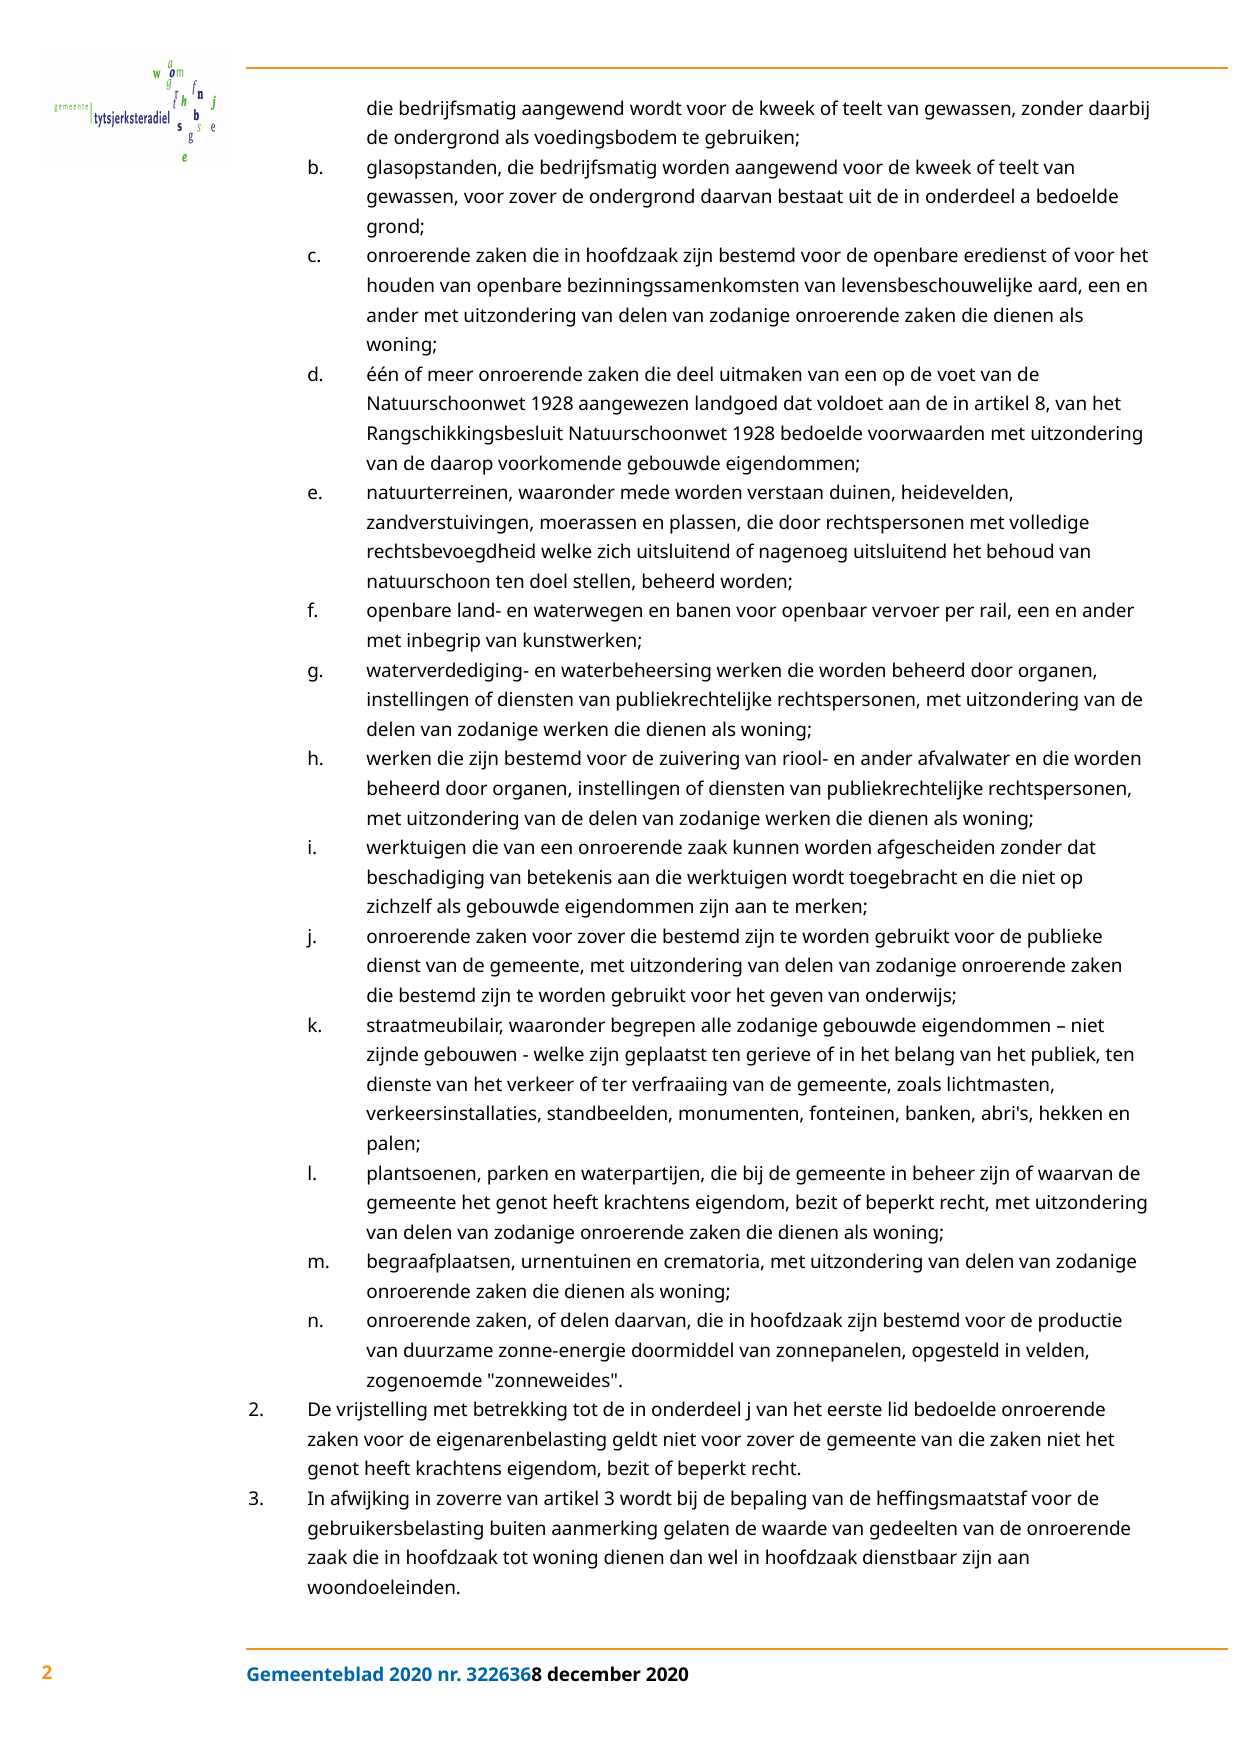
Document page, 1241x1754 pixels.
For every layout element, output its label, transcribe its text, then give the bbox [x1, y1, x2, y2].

list begraafplaatsen, urnentuinen en crematoria, met uitzondering van delen van zodanige onroerende zaken die dienen als woning; [307, 1248, 1152, 1304]
list die bedrijfsmatig aangewend wordt voor de kweek of teelt van gewassen, zonder daarbij de ondergrond als voedingsbodem te gebruiken; [307, 95, 1152, 150]
list straatmeubilair, waaronder begrepen alle zodanige gebouwde eigendommen – niet zijnde gebouwen - welke zijn geplaatst ten gerieve of in het belang van het publiek, ten dienste van het verkeer of ter verfraaiing van de gemeente, zoals lichtmasten, verkeersinstallaties, standbeelden, monumenten, fonteinen, banken, abri's, hekken en palen; [307, 1012, 1152, 1156]
list openbare land- en waterwegen en banen voor openbaar vervoer per rail, een en ander met inbegrip van kunstwerken; [307, 598, 1152, 653]
list In afwijking in zoverre van artikel 3 wordt bij de bepaling van de heffingsmaatstaf voor de gebruikersbelasting buiten aanmerking gelaten de waarde van gedeelten van de onroerende zaak die in hoofdzaak tot woning dienen dan wel in hoofdzaak dienstbaar zijn aan woondoeleinden. [248, 1485, 1152, 1600]
list De vrijstelling met betrekking tot de in onderdeel j van het eerste lid bedoelde onroerende zaken voor de eigenarenbelasting geldt niet voor zover de gemeente van die zaken niet het genot heeft krachtens eigendom, bezit of beperkt recht. [248, 1396, 1152, 1481]
list werken die zijn bestemd voor de zuivering van riool- en ander afvalwater en die worden beheerd door organen, instellingen of diensten van publiekrechtelijke rechtspersonen, met uitzondering van de delen van zodanige werken die dienen als woning; [307, 746, 1152, 831]
list natuurterreinen, waaronder mede worden verstaan duinen, heidevelden, zandverstuivingen, moerassen en plassen, die door rechtspersonen met volledige rechtsbevoegdheid welke zich uitsluitend of nagenoeg uitsluitend het behoud van natuurschoon ten doel stellen, beheerd worden; [307, 479, 1152, 594]
list onroerende zaken die in hoofdzaak zijn bestemd voor de openbare eredienst of voor het houden van openbare bezinningssamenkomsten van levensbeschouwelijke aard, een en ander met uitzondering van delen van zodanige onroerende zaken die dienen als woning; [307, 243, 1152, 357]
list onroerende zaken, of delen daarvan, die in hoofdzaak zijn bestemd voor de productie van duurzame zonne-energie doormiddel van zonnepanelen, opgesteld in velden, zogenoemde "zonneweides". [307, 1308, 1152, 1393]
list waterverdediging- en waterbeheersing werken die worden beheerd door organen, instellingen of diensten van publiekrechtelijke rechtspersonen, met uitzondering van de delen van zodanige werken die dienen als woning; [307, 657, 1152, 742]
list onroerende zaken voor zover die bestemd zijn te worden gebruikt voor de publieke dienst van de gemeente, met uitzondering van delen van zodanige onroerende zaken die bestemd zijn te worden gebruikt voor het geven van onderwijs; [307, 923, 1152, 1008]
list één of meer onroerende zaken die deel uitmaken van een op de voet van de Natuurschoonwet 1928 aangewezen landgoed dat voldoet aan de in artikel 8, van het Rangschikkingsbesluit Natuurschoonwet 1928 bedoelde voorwaarden met uitzondering van de daarop voorkomende gebouwde eigendommen; [307, 361, 1152, 476]
list werktuigen die van een onroerende zaak kunnen worden afgescheiden zonder dat beschadiging van betekenis aan die werktuigen wordt toegebracht en die niet op zichzelf als gebouwde eigendommen zijn aan te merken; [307, 834, 1152, 919]
list glasopstanden, die bedrijfsmatig worden aangewend voor de kweek of teelt van gewassen, voor zover de ondergrond daarvan bestaat uit de in onderdeel a bedoelde grond; [307, 154, 1152, 239]
picture [41, 47, 231, 172]
list plantsoenen, parken en waterpartijen, die bij de gemeente in beheer zijn of waarvan de gemeente het genot heeft krachtens eigendom, bezit of beperkt recht, met uitzondering van delen van zodanige onroerende zaken die dienen als woning; [307, 1160, 1152, 1245]
